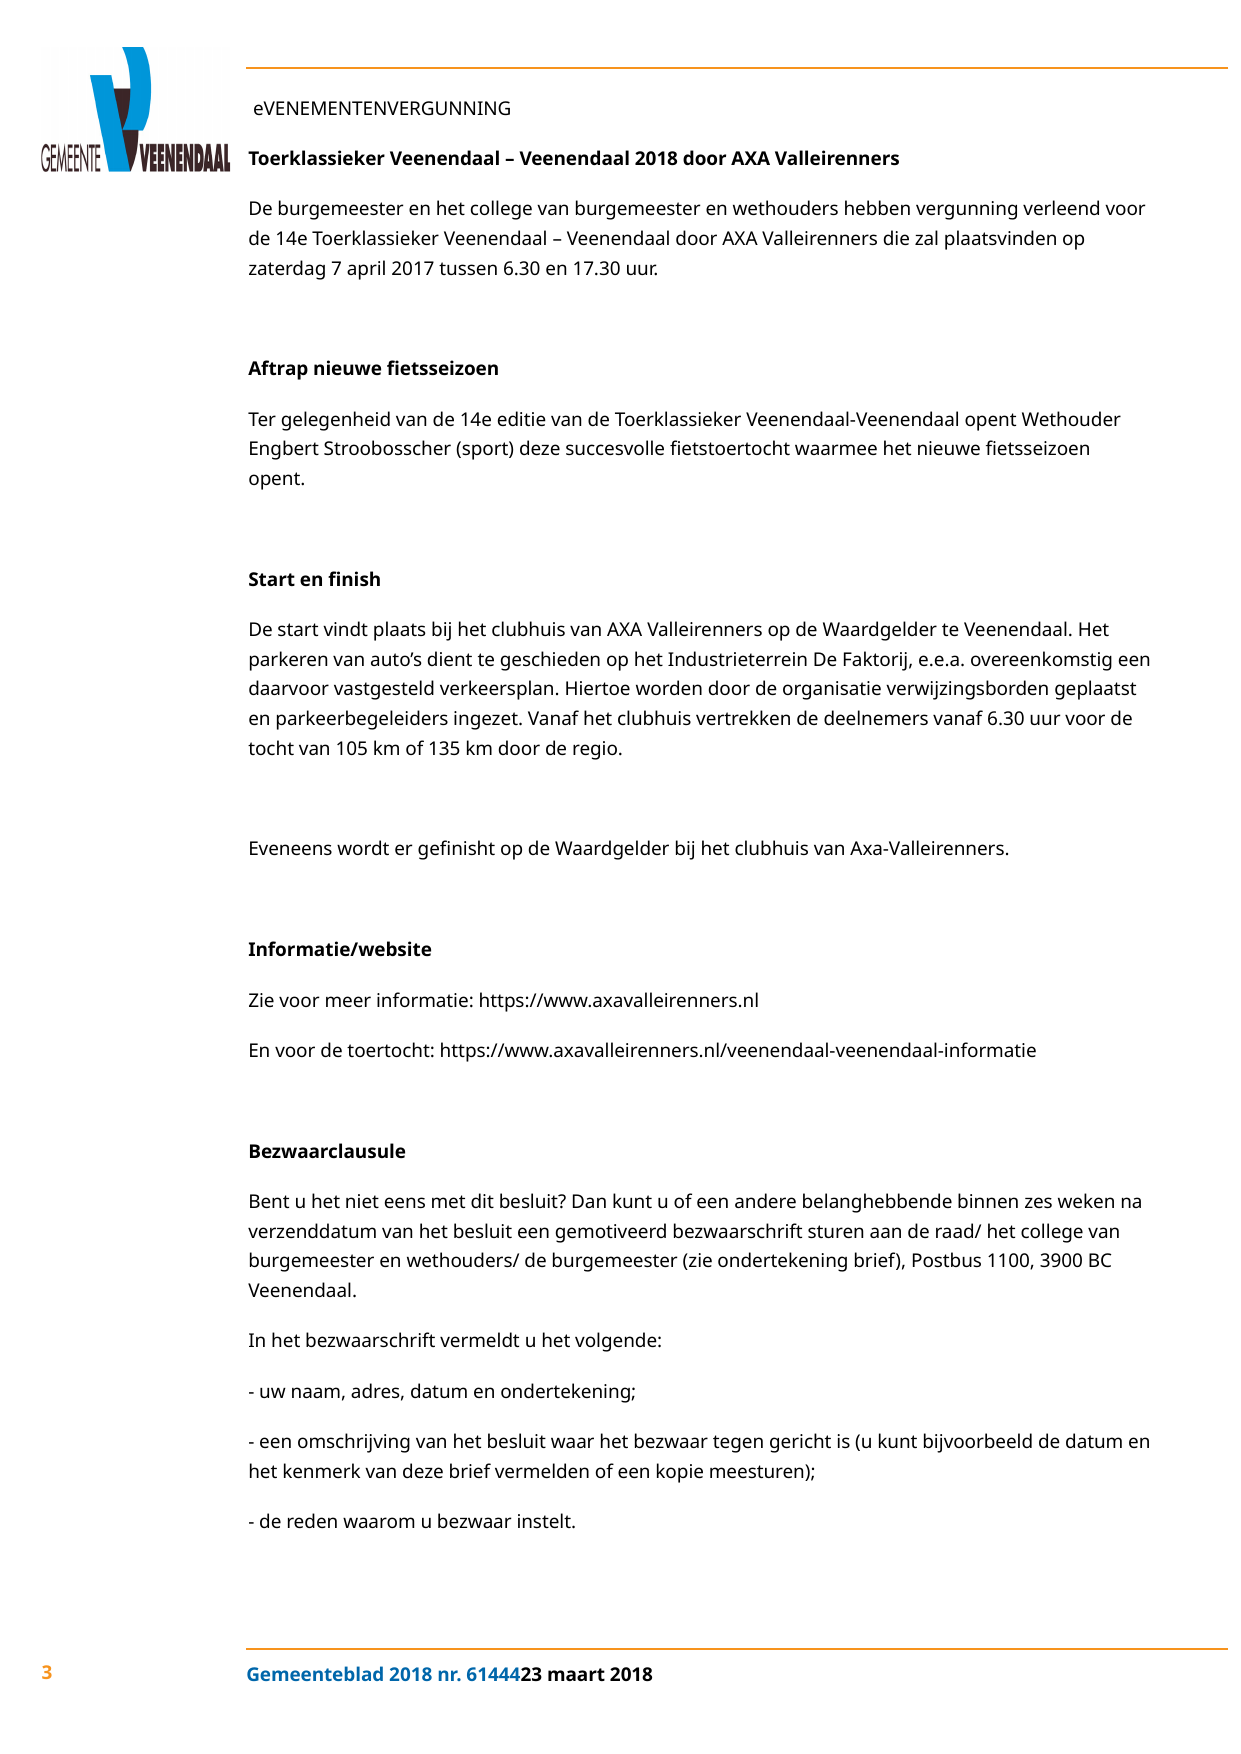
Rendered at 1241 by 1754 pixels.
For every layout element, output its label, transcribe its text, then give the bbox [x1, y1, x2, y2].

text En voor de toertocht: https://www.axavalleirenners.nl/veenendaal-veenendaal-informatie [248, 1037, 1152, 1063]
text Start en finish [248, 566, 1152, 592]
text Aftrap nieuwe fietsseizoen [248, 356, 1152, 381]
picture [41, 47, 130, 172]
picture [123, 47, 231, 172]
text In het bezwaarschrift vermeldt u het volgende: [248, 1328, 1152, 1353]
text Toerklassieker Veenendaal – Veenendaal 2018 door AXA Valleirenners [248, 145, 1152, 171]
text - uw naam, adres, datum en ondertekening; [248, 1378, 1152, 1404]
text eVENEMENTENVERGUNNING [248, 95, 1152, 121]
text Zie voor meer informatie: https://www.axavalleirenners.nl [248, 987, 1152, 1013]
text Eveneens wordt er gefinisht op de Waardgelder bij het clubhuis van Axa-Valleirenners. [248, 836, 1152, 861]
text Ter gelegenheid van de 14e editie van de Toerklassieker Veenendaal-Veenendaal opent Wethouder Engbert Stroobosscher (sport) deze succesvolle fietstoertocht waarmee het nieuwe fietsseizoen opent. [248, 406, 1152, 491]
text De start vindt plaats bij het clubhuis van AXA Valleirenners op de Waardgelder te Veenendaal. Het parkeren van auto’s dient te geschieden op het Industrieterrein De Faktorij, e.e.a. overeenkomstig een daarvoor vastgesteld verkeersplan. Hiertoe worden door de organisatie verwijzingsborden geplaatst en parkeerbegeleiders ingezet. Vanaf het clubhuis vertrekken de deelnemers vanaf 6.30 uur voor de tocht van 105 km of 135 km door de regio. [248, 616, 1152, 761]
text De burgemeester en het college van burgemeester en wethouders hebben vergunning verleend voor de 14e Toerklassieker Veenendaal – Veenendaal door AXA Valleirenners die zal plaatsvinden op zaterdag 7 april 2017 tussen 6.30 en 17.30 uur. [248, 196, 1152, 281]
text - de reden waarom u bezwaar instelt. [248, 1508, 1152, 1534]
text Bezwaarclausule [248, 1138, 1152, 1164]
text Informatie/website [248, 936, 1152, 962]
text - een omschrijving van het besluit waar het bezwaar tegen gericht is (u kunt bijvoorbeeld de datum en het kenmerk van deze brief vermelden of een kopie meesturen); [248, 1428, 1152, 1484]
text Bent u het niet eens met dit besluit? Dan kunt u of een andere belanghebbende binnen zes weken na verzenddatum van het besluit een gemotiveerd bezwaarschrift sturen aan de raad/ het college van burgemeester en wethouders/ de burgemeester (zie ondertekening brief), Postbus 1100, 3900 BC Veenendaal. [248, 1188, 1152, 1303]
